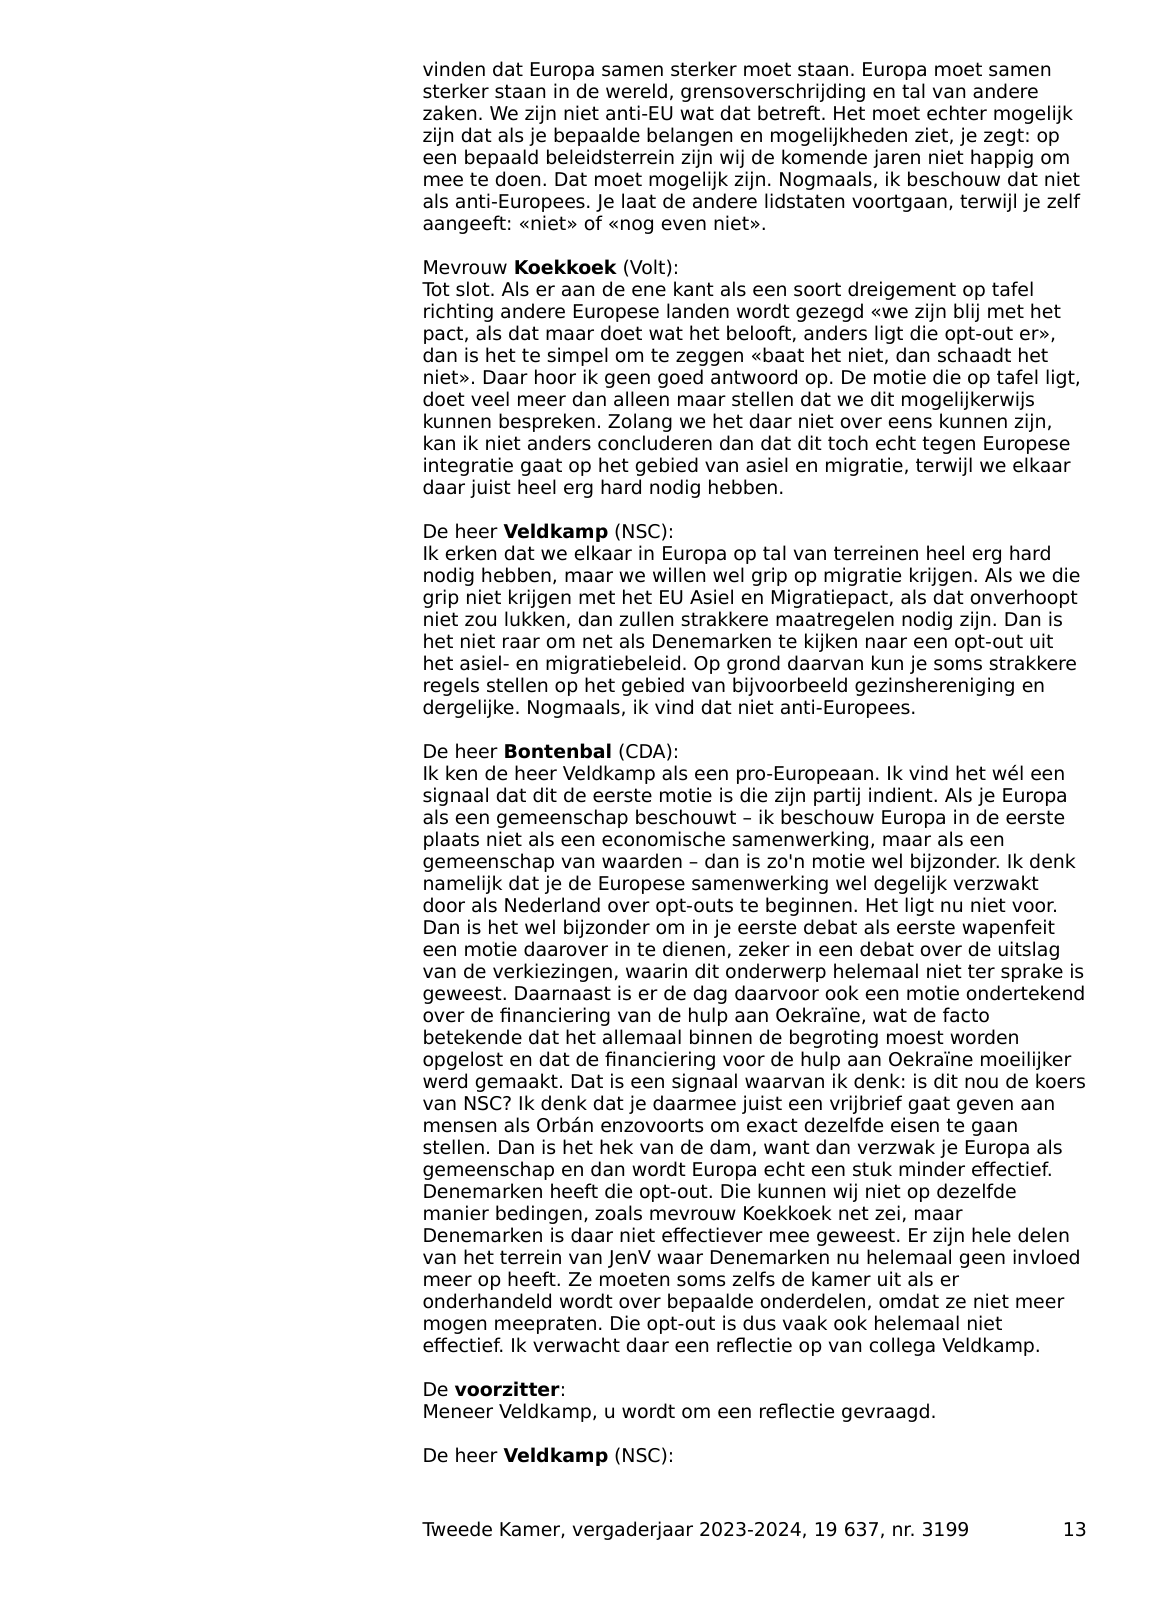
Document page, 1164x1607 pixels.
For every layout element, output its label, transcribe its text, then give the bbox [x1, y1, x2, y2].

text Mevrouw Koekkoek (Volt): [422, 257, 1087, 279]
text Denemarken heeft die opt-out. Die kunnen wij niet op dezelfde manier bedingen, zoals mevrouw Koekkoek net zei, maar Denemarken is daar niet effectiever mee geweest. Er zijn hele delen van het terrein van JenV waar Denemarken nu helemaal geen invloed meer op heeft. Ze moeten soms zelfs de kamer uit als er onderhandeld wordt over bepaalde onderdelen, omdat ze niet meer mogen meepraten. Die opt-out is dus vaak ook helemaal niet effectief. Ik verwacht daar een reflectie op van collega Veldkamp. [422, 1181, 1087, 1356]
text De heer Veldkamp (NSC): [422, 521, 1087, 543]
text De heer Veldkamp (NSC): [422, 1445, 1087, 1467]
text Tot slot. Als er aan de ene kant als een soort dreigement op tafel richting andere Europese landen wordt gezegd «we zijn blij met het pact, als dat maar doet wat het belooft, anders ligt die opt-out er», dan is het te simpel om te zeggen «baat het niet, dan schaadt het niet». Daar hoor ik geen goed antwoord op. De motie die op tafel ligt, doet veel meer dan alleen maar stellen dat we dit mogelijkerwijs kunnen bespreken. Zolang we het daar niet over eens kunnen zijn, kan ik niet anders concluderen dan dat dit toch echt tegen Europese integratie gaat op het gebied van asiel en migratie, terwijl we elkaar daar juist heel erg hard nodig hebben. [422, 279, 1087, 499]
text vinden dat Europa samen sterker moet staan. Europa moet samen sterker staan in de wereld, grensoverschrijding en tal van andere zaken. We zijn niet anti-EU wat dat betreft. Het moet echter mogelijk zijn dat als je bepaalde belangen en mogelijkheden ziet, je zegt: op een bepaald beleidsterrein zijn wij de komende jaren niet happig om mee te doen. Dat moet mogelijk zijn. Nogmaals, ik beschouw dat niet als anti-Europees. Je laat de andere lidstaten voortgaan, terwijl je zelf aangeeft: «niet» of «nog even niet». [422, 59, 1087, 235]
text Ik erken dat we elkaar in Europa op tal van terreinen heel erg hard nodig hebben, maar we willen wel grip op migratie krijgen. Als we die grip niet krijgen met het EU Asiel en Migratiepact, als dat onverhoopt niet zou lukken, dan zullen strakkere maatregelen nodig zijn. Dan is het niet raar om net als Denemarken te kijken naar een opt-out uit het asiel- en migratiebeleid. Op grond daarvan kun je soms strakkere regels stellen op het gebied van bijvoorbeeld gezinshereniging en dergelijke. Nogmaals, ik vind dat niet anti-Europees. [422, 543, 1087, 719]
text De voorzitter: [422, 1379, 1087, 1401]
text Ik ken de heer Veldkamp als een pro-Europeaan. Ik vind het wél een signaal dat dit de eerste motie is die zijn partij indient. Als je Europa als een gemeenschap beschouwt – ik beschouw Europa in de eerste plaats niet als een economische samenwerking, maar als een gemeenschap van waarden – dan is zo'n motie wel bijzonder. Ik denk namelijk dat je de Europese samenwerking wel degelijk verzwakt door als Nederland over opt-outs te beginnen. Het ligt nu niet voor. Dan is het wel bijzonder om in je eerste debat als eerste wapenfeit een motie daarover in te dienen, zeker in een debat over de uitslag van de verkiezingen, waarin dit onderwerp helemaal niet ter sprake is geweest. Daarnaast is er de dag daarvoor ook een motie ondertekend over de financiering van de hulp aan Oekraïne, wat de facto betekende dat het allemaal binnen de begroting moest worden opgelost en dat de financiering voor de hulp aan Oekraïne moeilijker werd gemaakt. Dat is een signaal waarvan ik denk: is dit nou de koers van NSC? Ik denk dat je daarmee juist een vrijbrief gaat geven aan mensen als Orbán enzovoorts om exact dezelfde eisen te gaan stellen. Dan is het hek van de dam, want dan verzwak je Europa als gemeenschap en dan wordt Europa echt een stuk minder effectief. [422, 763, 1087, 1181]
text De heer Bontenbal (CDA): [422, 741, 1087, 763]
text Meneer Veldkamp, u wordt om een reflectie gevraagd. [422, 1401, 1087, 1423]
